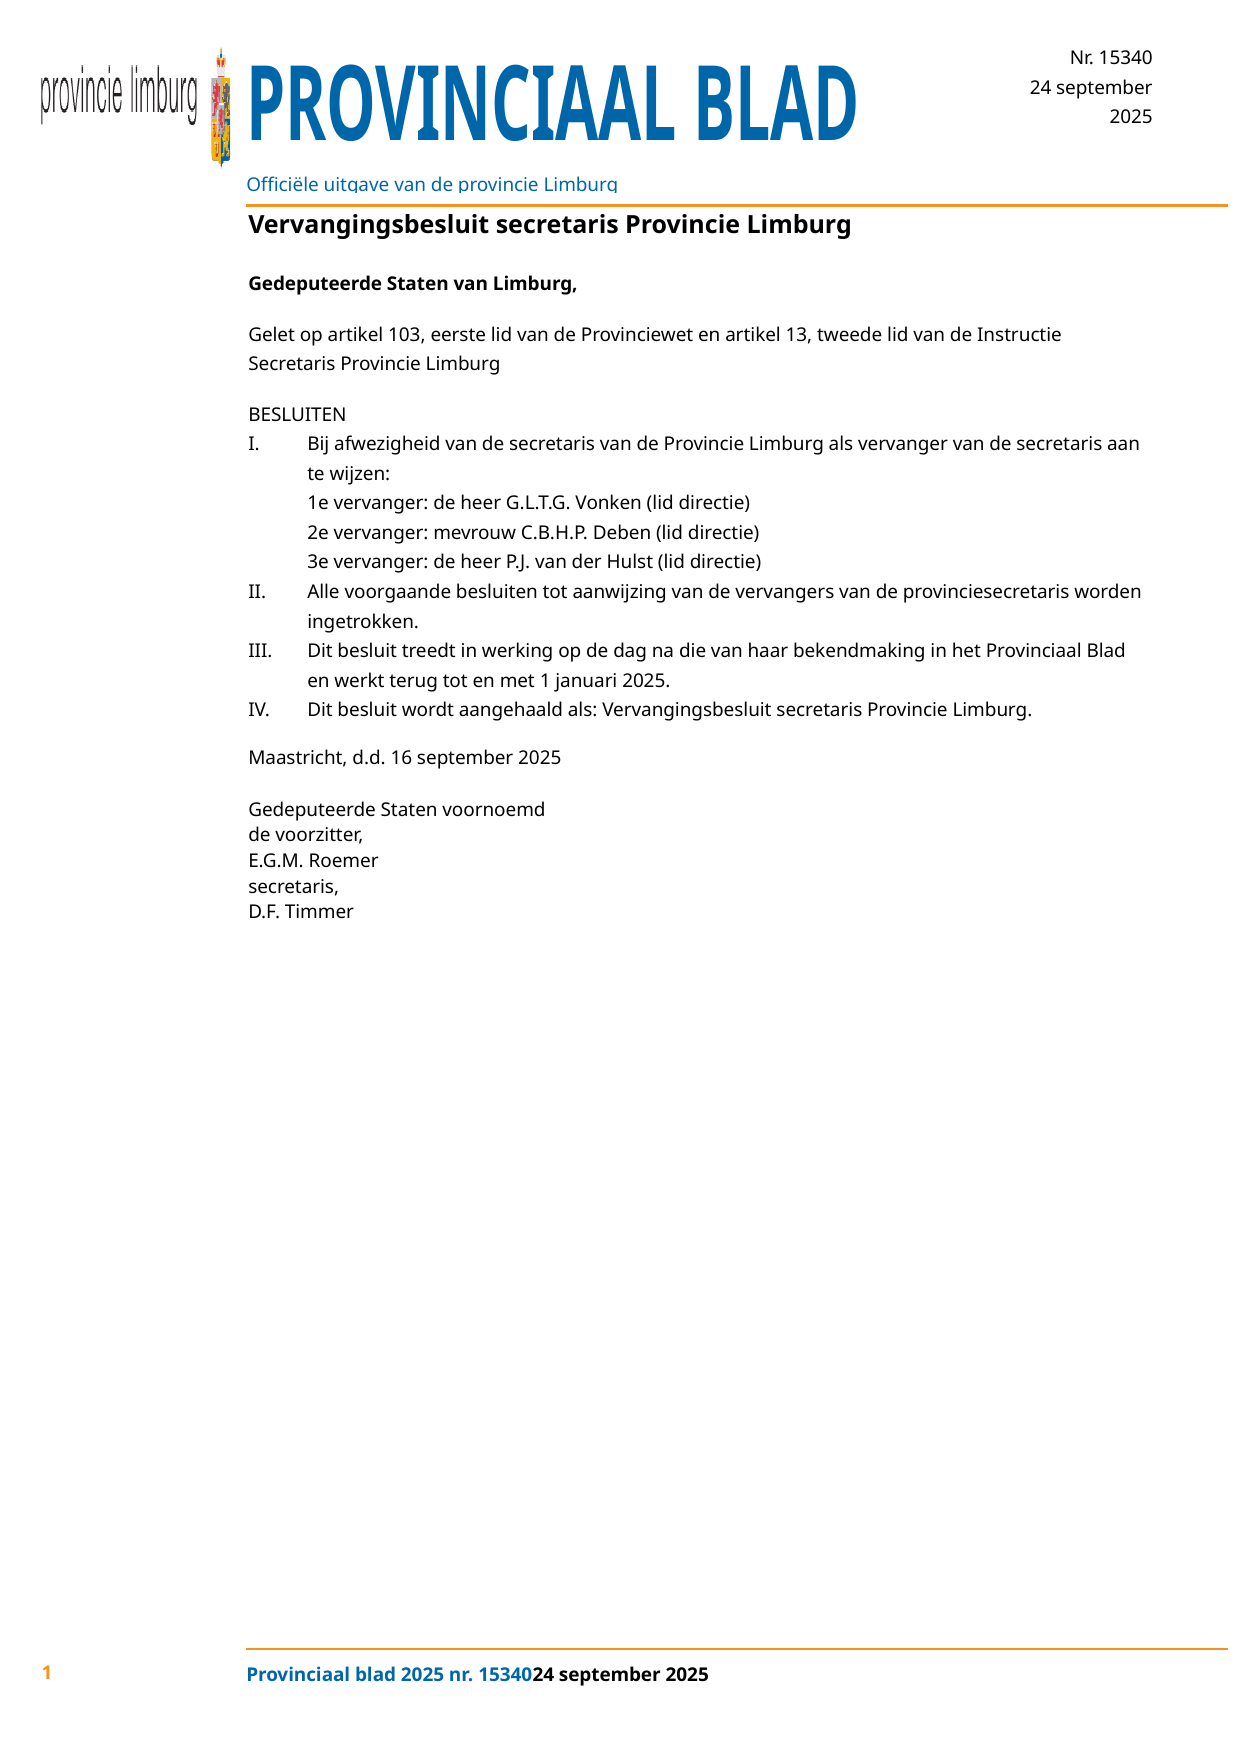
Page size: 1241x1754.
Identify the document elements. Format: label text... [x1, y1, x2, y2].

text Gedeputeerde Staten voornoemd [248, 796, 1152, 822]
list 2e vervanger: mevrouw C.B.H.P. Deben (lid directie) [248, 519, 1152, 545]
text BESLUITEN [248, 401, 1152, 426]
text Vervangingsbesluit secretaris Provincie Limburg [248, 207, 1152, 241]
text Gedeputeerde Staten van Limburg, [248, 270, 1152, 296]
text de voorzitter, [248, 822, 1152, 847]
picture [41, 47, 231, 172]
text Maastricht, d.d. 16 september 2025 [248, 744, 1152, 770]
text E.G.M. Roemer [248, 847, 1152, 873]
list Bij afwezigheid van de secretaris van de Provincie Limburg als vervanger van de secretaris aan te wijzen: [248, 430, 1152, 486]
list Dit besluit wordt aangehaald als: Vervangingsbesluit secretaris Provincie Limburg. [248, 697, 1152, 722]
text secretaris, [248, 873, 1152, 899]
list Alle voorgaande besluiten tot aanwijzing van de vervangers van de provinciesecretaris worden ingetrokken. [248, 578, 1152, 633]
list 3e vervanger: de heer P.J. van der Hulst (lid directie) [248, 549, 1152, 574]
text D.F. Timmer [248, 899, 1152, 924]
list 1e vervanger: de heer G.L.T.G. Vonken (lid directie) [248, 489, 1152, 515]
text Gelet op artikel 103, eerste lid van de Provinciewet en artikel 13, tweede lid van de Instructie Secretaris Provincie Limburg [248, 321, 1152, 376]
list Dit besluit treedt in werking op de dag na die van haar bekendmaking in het Provinciaal Blad en werkt terug tot en met 1 januari 2025. [248, 637, 1152, 693]
